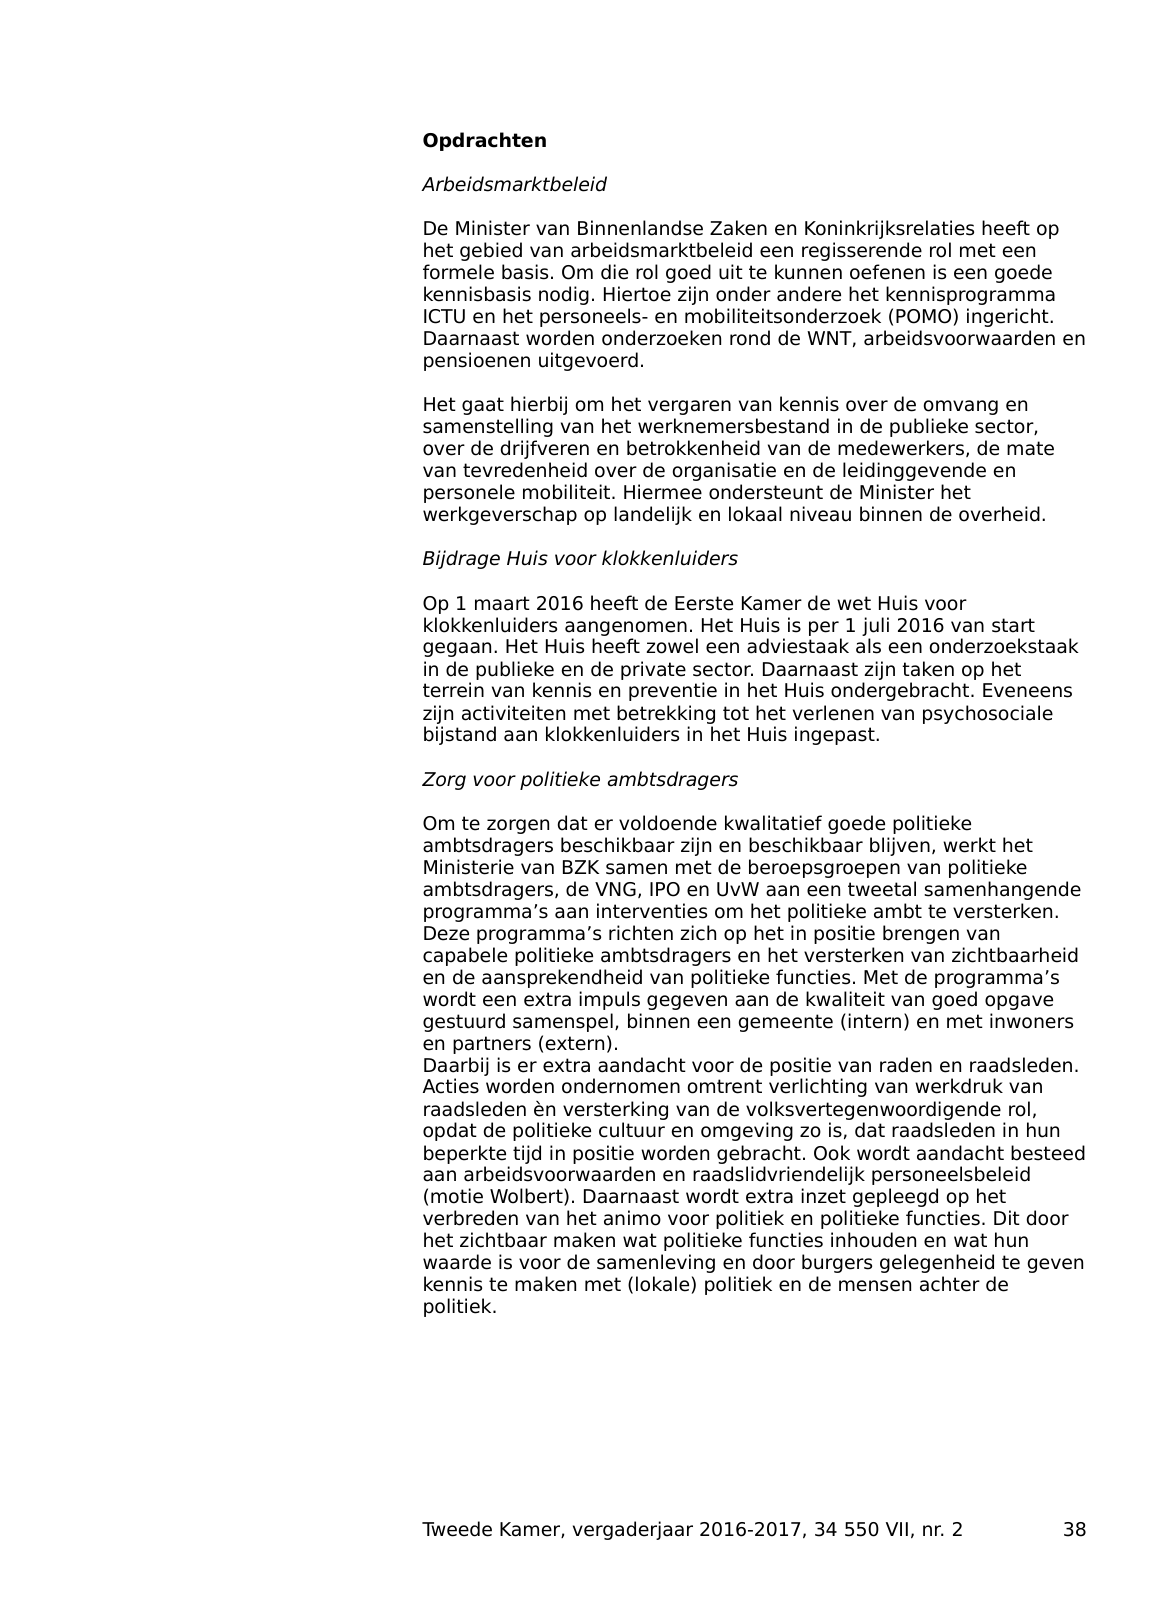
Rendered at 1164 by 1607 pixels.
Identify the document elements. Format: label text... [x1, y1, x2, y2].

subtitle Zorg voor politieke ambtsdragers [422, 768, 1087, 791]
text De Minister van Binnenlandse Zaken en Koninkrijksrelaties heeft op het gebied van arbeidsmarktbeleid een regisserende rol met een formele basis. Om die rol goed uit te kunnen oefenen is een goede kennisbasis nodig. Hiertoe zijn onder andere het kennisprogramma ICTU en het personeels- en mobiliteitsonderzoek (POMO) ingericht. Daarnaast worden onderzoeken rond de WNT, arbeidsvoorwaarden en pensioenen uitgevoerd. [422, 218, 1087, 372]
subtitle Opdrachten [422, 130, 1087, 152]
text Het gaat hierbij om het vergaren van kennis over de omvang en samenstelling van het werknemersbestand in de publieke sector, over de drijfveren en betrokkenheid van de medewerkers, de mate van tevredenheid over de organisatie en de leidinggevende en personele mobiliteit. Hiermee ondersteunt de Minister het werkgeverschap op landelijk en lokaal niveau binnen de overheid. [422, 394, 1087, 526]
subtitle Bijdrage Huis voor klokkenluiders [422, 548, 1087, 570]
text Op 1 maart 2016 heeft de Eerste Kamer de wet Huis voor klokkenluiders aangenomen. Het Huis is per 1 juli 2016 van start gegaan. Het Huis heeft zowel een adviestaak als een onderzoekstaak in de publieke en de private sector. Daarnaast zijn taken op het terrein van kennis en preventie in het Huis ondergebracht. Eveneens zijn activiteiten met betrekking tot het verlenen van psychosociale bijstand aan klokkenluiders in het Huis ingepast. [422, 592, 1087, 746]
subtitle Arbeidsmarktbeleid [422, 174, 1087, 196]
text Om te zorgen dat er voldoende kwalitatief goede politieke ambtsdragers beschikbaar zijn en beschikbaar blijven, werkt het Ministerie van BZK samen met de beroepsgroepen van politieke ambtsdragers, de VNG, IPO en UvW aan een tweetal samenhangende programma’s aan interventies om het politieke ambt te versterken. Deze programma’s richten zich op het in positie brengen van capabele politieke ambtsdragers en het versterken van zichtbaarheid en de aansprekendheid van politieke functies. Met de programma’s wordt een extra impuls gegeven aan de kwaliteit van goed opgave gestuurd samenspel, binnen een gemeente (intern) en met inwoners en partners (extern). [422, 813, 1087, 1054]
text Daarbij is er extra aandacht voor de positie van raden en raadsleden. Acties worden ondernomen omtrent verlichting van werkdruk van raadsleden èn versterking van de volksvertegenwoordigende rol, opdat de politieke cultuur en omgeving zo is, dat raadsleden in hun beperkte tijd in positie worden gebracht. Ook wordt aandacht besteed aan arbeidsvoorwaarden en raadslidvriendelijk personeelsbeleid (motie Wolbert). Daarnaast wordt extra inzet gepleegd op het verbreden van het animo voor politiek en politieke functies. Dit door het zichtbaar maken wat politieke functies inhouden en wat hun waarde is voor de samenleving en door burgers gelegenheid te geven kennis te maken met (lokale) politiek en de mensen achter de politiek. [422, 1054, 1087, 1318]
